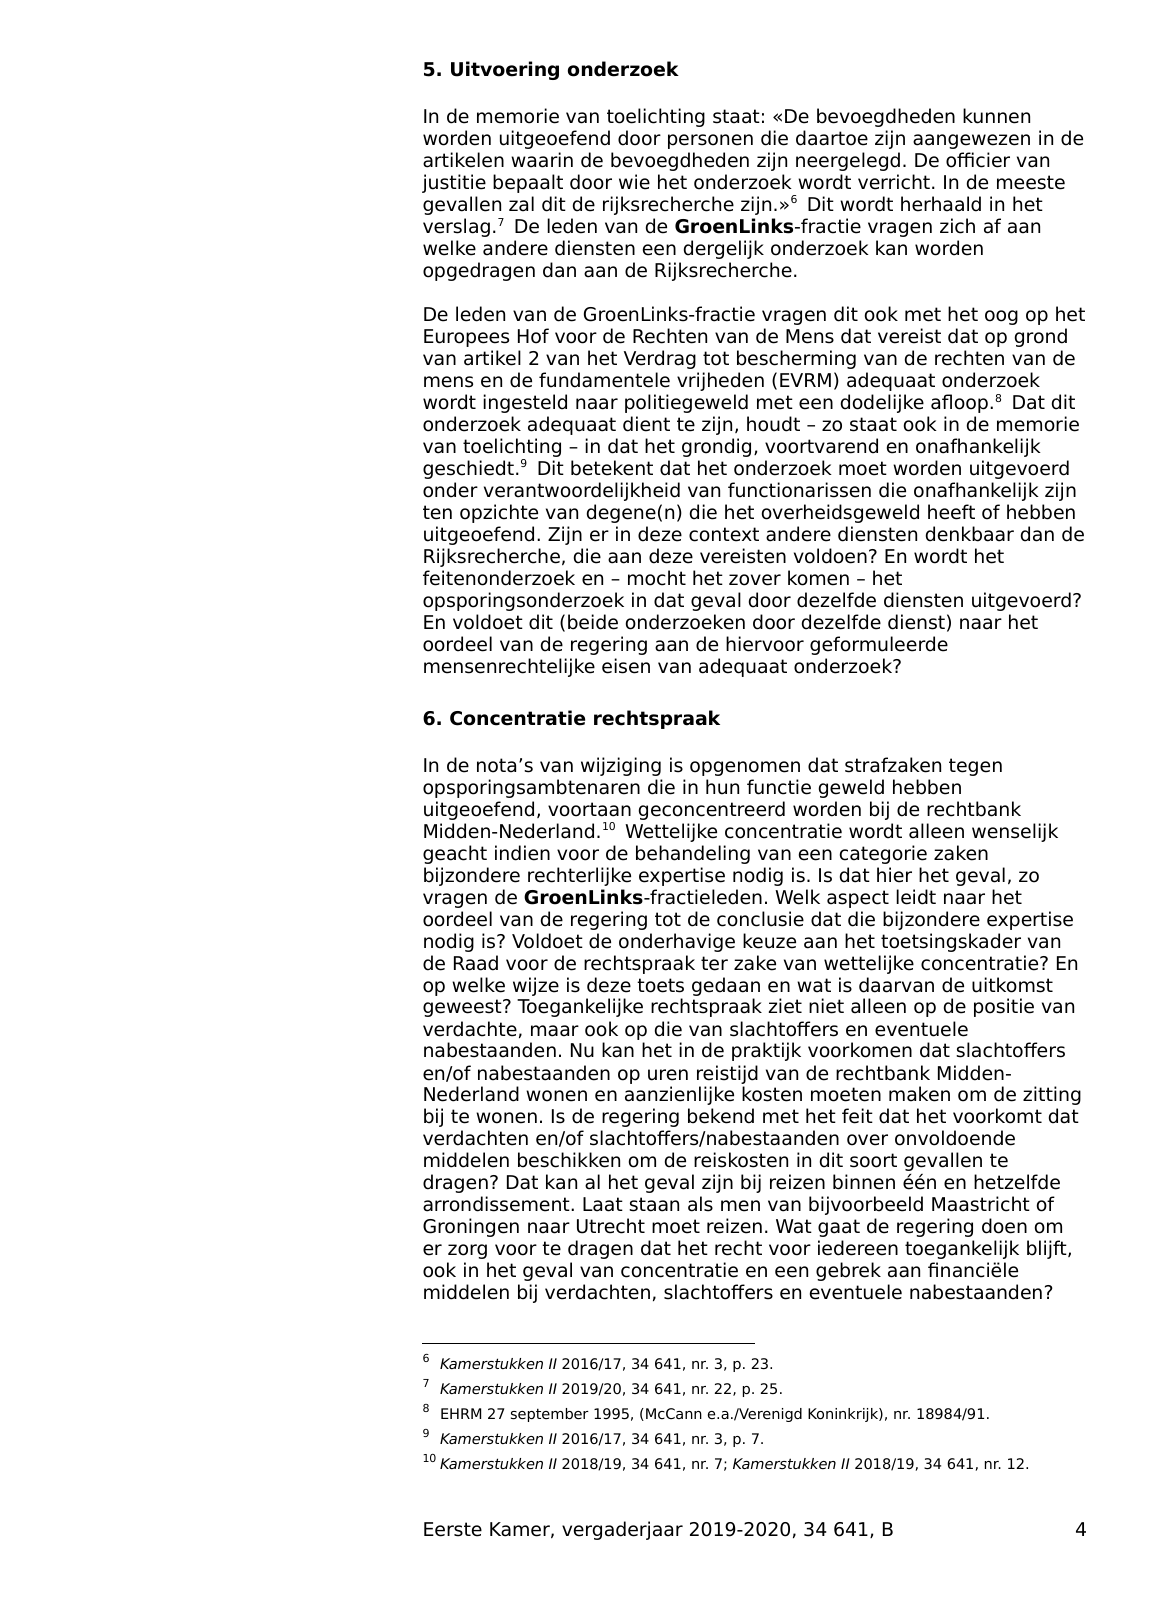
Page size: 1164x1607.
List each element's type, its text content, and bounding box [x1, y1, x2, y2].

text De leden van de GroenLinks-fractie vragen dit ook met het oog op het Europees Hof voor de Rechten van de Mens dat vereist dat op grond van artikel 2 van het Verdrag tot bescherming van de rechten van de mens en de fundamentele vrijheden (EVRM) adequaat onderzoek wordt ingesteld naar politiegeweld met een dodelijke afloop. Dat dit onderzoek adequaat dient te zijn, houdt – zo staat ook in de memorie van toelichting – in dat het grondig, voortvarend en onafhankelijk geschiedt. Dit betekent dat het onderzoek moet worden uitgevoerd onder verantwoordelijkheid van functionarissen die onafhankelijk zijn ten opzichte van degene(n) die het overheidsgeweld heeft of hebben uitgeoefend. Zijn er in deze context andere diensten denkbaar dan de Rijksrecherche, die aan deze vereisten voldoen? En wordt het feitenonderzoek en – mocht het zover komen – het opsporingsonderzoek in dat geval door dezelfde diensten uitgevoerd? En voldoet dit (beide onderzoeken door dezelfde dienst) naar het oordeel van de regering aan de hiervoor geformuleerde mensenrechtelijke eisen van adequaat onderzoek? [422, 304, 1087, 678]
subtitle 5. Uitvoering onderzoek [422, 59, 1087, 81]
text Kamerstukken II 2019/20, 34 641, nr. 22, p. 25. [422, 1377, 1087, 1399]
text Kamerstukken II 2016/17, 34 641, nr. 3, p. 7. [422, 1427, 1087, 1449]
text Kamerstukken II 2016/17, 34 641, nr. 3, p. 23. [422, 1352, 1087, 1374]
text In de nota’s van wijziging is opgenomen dat strafzaken tegen opsporingsambtenaren die in hun functie geweld hebben uitgeoefend, voortaan geconcentreerd worden bij de rechtbank Midden-Nederland. Wettelijke concentratie wordt alleen wenselijk geacht indien voor de behandeling van een categorie zaken bijzondere rechterlijke expertise nodig is. Is dat hier het geval, zo vragen de GroenLinks-fractieleden. Welk aspect leidt naar het oordeel van de regering tot de conclusie dat die bijzondere expertise nodig is? Voldoet de onderhavige keuze aan het toetsingskader van de Raad voor de rechtspraak ter zake van wettelijke concentratie? En op welke wijze is deze toets gedaan en wat is daarvan de uitkomst geweest? Toegankelijke rechtspraak ziet niet alleen op de positie van verdachte, maar ook op die van slachtoffers en eventuele nabestaanden. Nu kan het in de praktijk voorkomen dat slachtoffers en/of nabestaanden op uren reistijd van de rechtbank Midden-Nederland wonen en aanzienlijke kosten moeten maken om de zitting bij te wonen. Is de regering bekend met het feit dat het voorkomt dat verdachten en/of slachtoffers/nabestaanden over onvoldoende middelen beschikken om de reiskosten in dit soort gevallen te dragen? Dat kan al het geval zijn bij reizen binnen één en hetzelfde arrondissement. Laat staan als men van bijvoorbeeld Maastricht of Groningen naar Utrecht moet reizen. Wat gaat de regering doen om er zorg voor te dragen dat het recht voor iedereen toegankelijk blijft, ook in het geval van concentratie en een gebrek aan financiële middelen bij verdachten, slachtoffers en eventuele nabestaanden? [422, 755, 1087, 1304]
text EHRM 27 september 1995, (McCann e.a./Verenigd Koninkrijk), nr. 18984/91. [422, 1402, 1087, 1424]
text In de memorie van toelichting staat: «De bevoegdheden kunnen worden uitgeoefend door personen die daartoe zijn aangewezen in de artikelen waarin de bevoegdheden zijn neergelegd. De officier van justitie bepaalt door wie het onderzoek wordt verricht. In de meeste gevallen zal dit de rijksrecherche zijn.» Dit wordt herhaald in het verslag. De leden van de GroenLinks-fractie vragen zich af aan welke andere diensten een dergelijk onderzoek kan worden opgedragen dan aan de Rijksrecherche. [422, 106, 1087, 282]
subtitle 6. Concentratie rechtspraak [422, 708, 1087, 730]
text Kamerstukken II 2018/19, 34 641, nr. 7; Kamerstukken II 2018/19, 34 641, nr. 12. [422, 1452, 1087, 1474]
